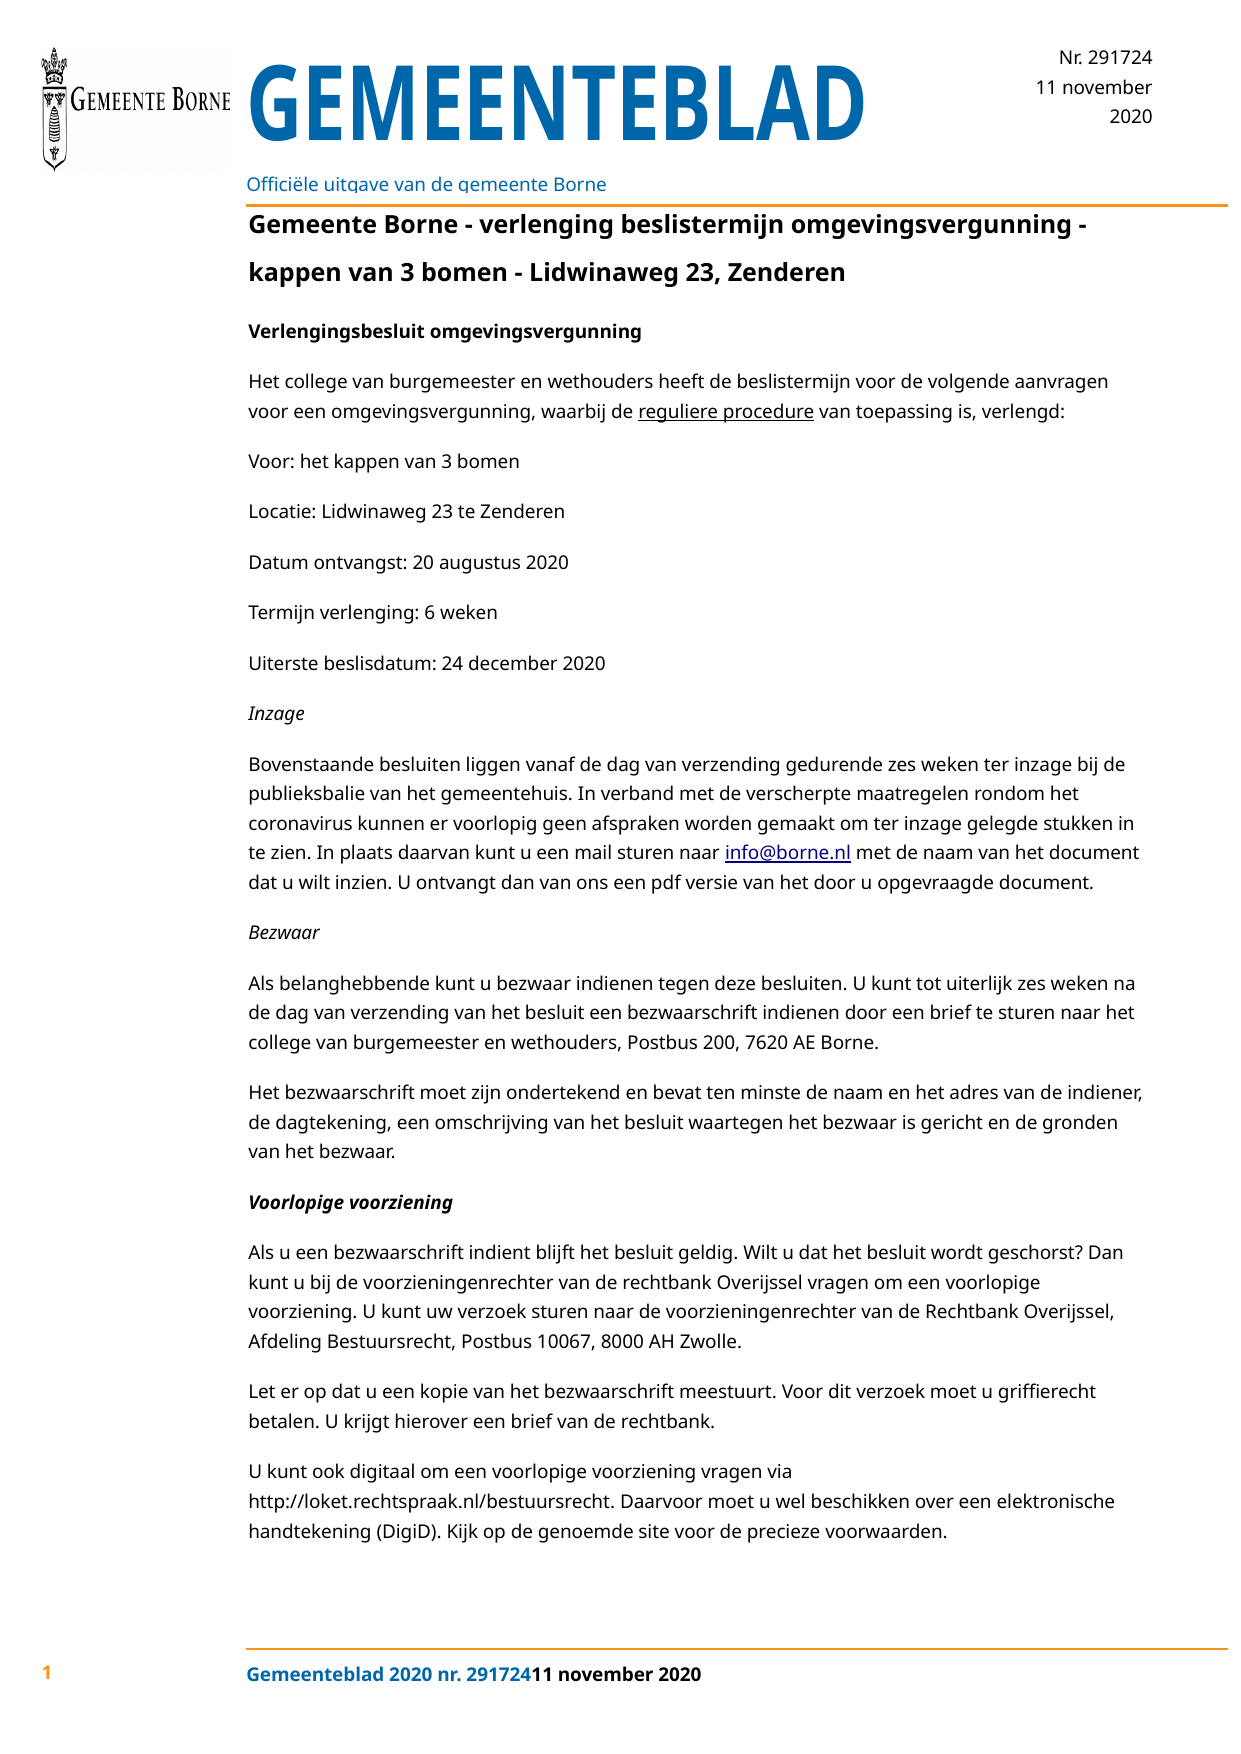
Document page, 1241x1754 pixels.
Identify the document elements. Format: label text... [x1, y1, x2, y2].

text Locatie: Lidwinaweg 23 te Zenderen [248, 499, 1152, 524]
text Inzage [248, 700, 1152, 726]
text Uiterste beslisdatum: 24 december 2020 [248, 650, 1152, 676]
text Bovenstaande besluiten liggen vanaf de dag van verzending gedurende zes weken ter inzage bij de publieksbalie van het gemeentehuis. In verband met de verscherpte maatregelen rondom het coronavirus kunnen er voorlopig geen afspraken worden gemaakt om ter inzage gelegde stukken in te zien. In plaats daarvan kunt u een mail sturen naar info@borne.nl met de naam van het document dat u wilt inzien. U ontvangt dan van ons een pdf versie van het door u opgevraagde document. [248, 751, 1152, 895]
picture [41, 47, 231, 172]
text Als u een bezwaarschrift indient blijft het besluit geldig. Wilt u dat het besluit wordt geschorst? Dan kunt u bij de voorzieningenrechter van de rechtbank Overijssel vragen om een voorlopige voorziening. U kunt uw verzoek sturen naar de voorzieningenrechter van de Rechtbank Overijssel, Afdeling Bestuursrecht, Postbus 10067, 8000 AH Zwolle. [248, 1239, 1152, 1354]
text Datum ontvangst: 20 augustus 2020 [248, 549, 1152, 575]
text Voorlopige voorziening [248, 1189, 1152, 1215]
text Voor: het kappen van 3 bomen [248, 448, 1152, 474]
text Termijn verlenging: 6 weken [248, 599, 1152, 625]
text Het college van burgemeester en wethouders heeft de beslistermijn voor de volgende aanvragen voor een omgevingsvergunning, waarbij de reguliere procedure van toepassing is, verlengd: [248, 368, 1152, 424]
text Als belanghebbende kunt u bezwaar indienen tegen deze besluiten. U kunt tot uiterlijk zes weken na de dag van verzending van het besluit een bezwaarschrift indienen door een brief te sturen naar het college van burgemeester en wethouders, Postbus 200, 7620 AE Borne. [248, 970, 1152, 1055]
text Bezwaar [248, 919, 1152, 945]
text Gemeente Borne - verlenging beslistermijn omgevingsvergunning - kappen van 3 bomen - Lidwinaweg 23, Zenderen [248, 207, 1152, 288]
text Let er op dat u een kopie van het bezwaarschrift meestuurt. Voor dit verzoek moet u griffierecht betalen. U krijgt hierover een brief van de rechtbank. [248, 1379, 1152, 1434]
text U kunt ook digitaal om een voorlopige voorziening vragen via http://loket.rechtspraak.nl/bestuursrecht. Daarvoor moet u wel beschikken over een elektronische handtekening (DigiD). Kijk op de genoemde site voor de precieze voorwaarden. [248, 1459, 1152, 1544]
text Verlengingsbesluit omgevingsvergunning [248, 318, 1152, 344]
text Het bezwaarschrift moet zijn ondertekend en bevat ten minste de naam en het adres van de indiener, de dagtekening, een omschrijving van het besluit waartegen het bezwaar is gericht en de gronden van het bezwaar. [248, 1079, 1152, 1164]
